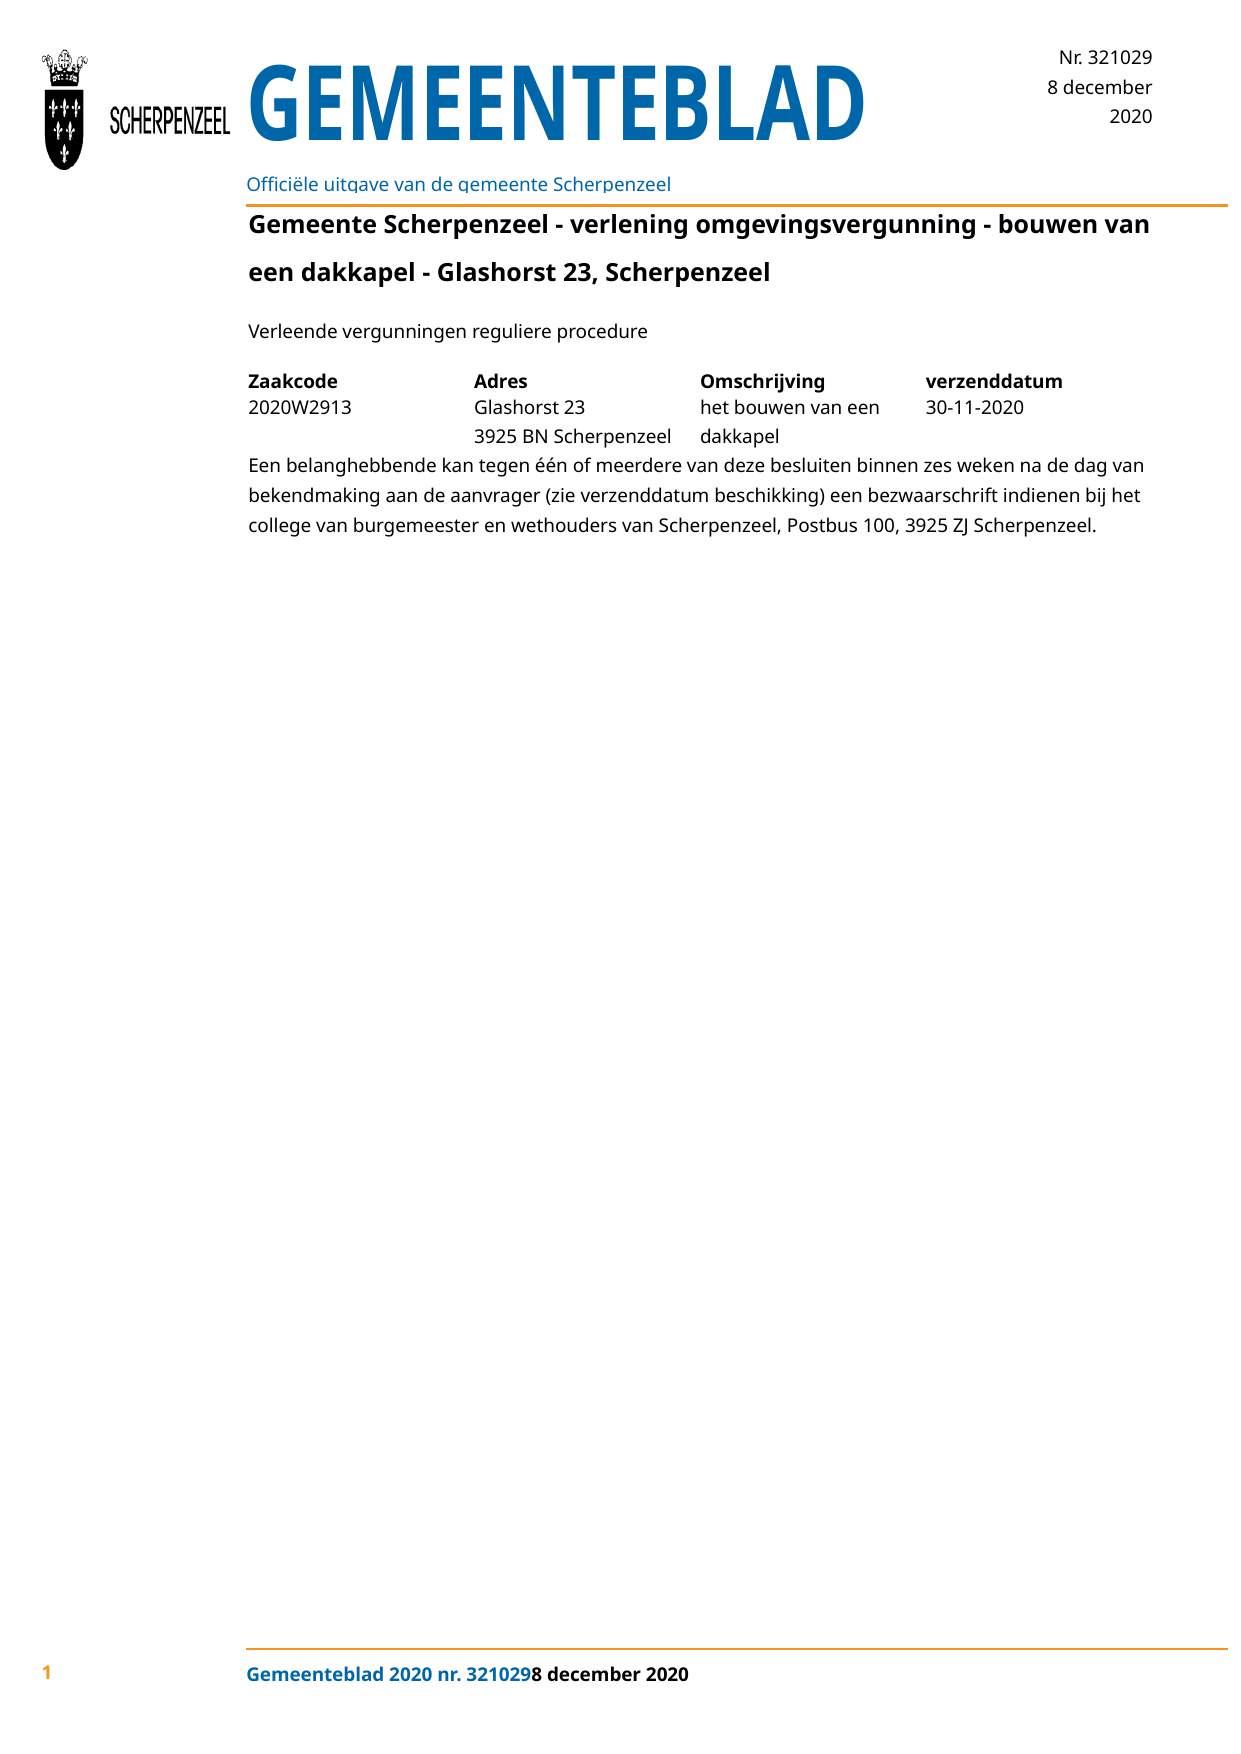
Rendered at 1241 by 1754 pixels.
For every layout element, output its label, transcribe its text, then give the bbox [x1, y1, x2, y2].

text Verleende vergunningen reguliere procedure [248, 318, 1152, 344]
table_cell het bouwen van een dakkapel [700, 394, 926, 449]
table_cell 30-11-2020 [926, 394, 1152, 449]
picture [41, 47, 231, 172]
table_header Zaakcode [248, 369, 474, 394]
table_cell 2020W2913 [248, 394, 474, 449]
text Een belanghebbende kan tegen één of meerdere van deze besluiten binnen zes weken na de dag van bekendmaking aan de aanvrager (zie verzenddatum beschikking) een bezwaarschrift indienen bij het college van burgemeester en wethouders van Scherpenzeel, Postbus 100, 3925 ZJ Scherpenzeel. [248, 453, 1152, 538]
table_header Omschrijving [700, 369, 926, 394]
table_header Adres [474, 369, 700, 394]
text Gemeente Scherpenzeel - verlening omgevingsvergunning - bouwen van een dakkapel - Glashorst 23, Scherpenzeel [248, 207, 1152, 288]
table_cell Glashorst 23 3925 BN Scherpenzeel [474, 394, 700, 449]
table_header verzenddatum [926, 369, 1152, 394]
